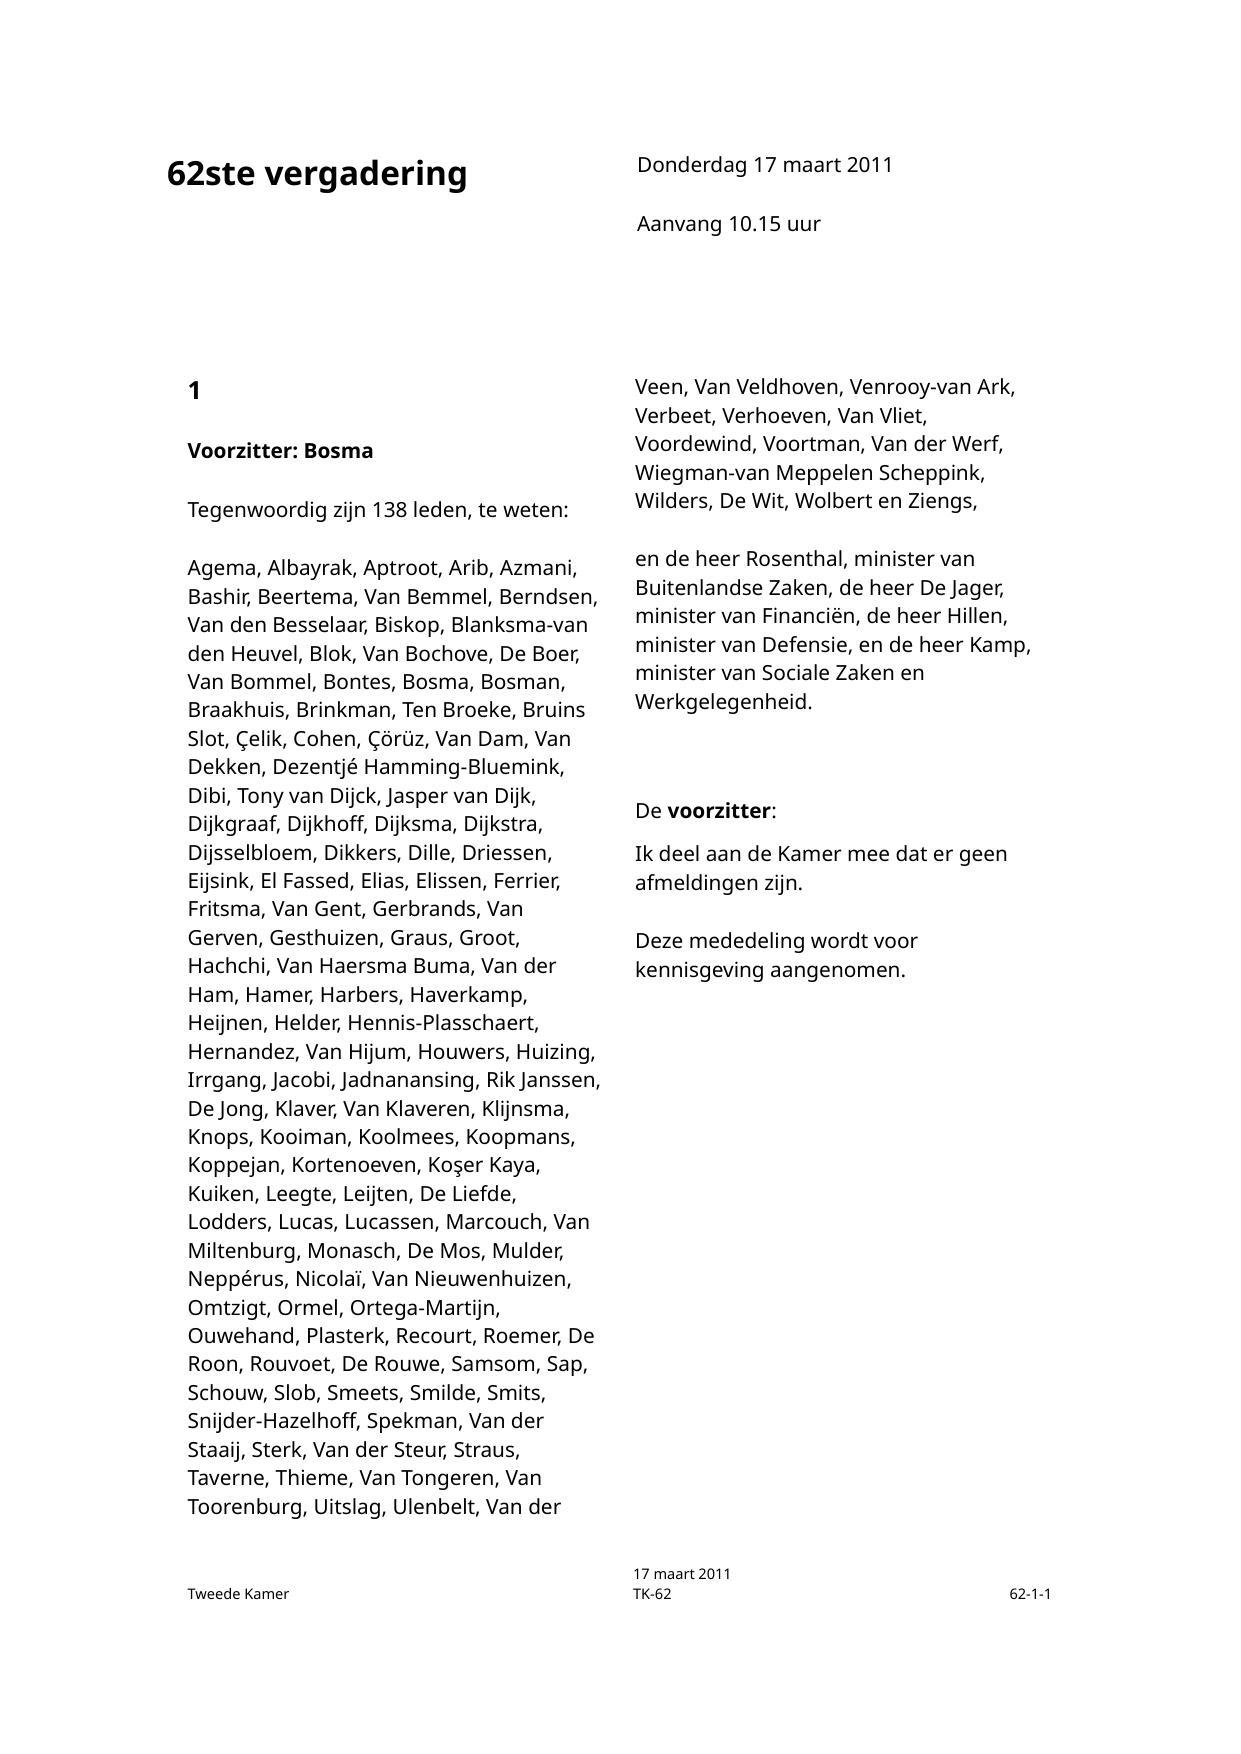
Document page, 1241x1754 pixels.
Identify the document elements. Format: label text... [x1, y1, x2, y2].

text Voorzitter: Bosma [187, 436, 605, 465]
text Veen, Van Veldhoven, Venrooy-van Ark, Verbeet, Verhoeven, Van Vliet, Voordewind, Voortman, Van der Werf, Wiegman-van Meppelen Scheppink, Wilders, De Wit, Wolbert en Ziengs, [635, 150, 1053, 514]
text Tegenwoordig zijn 138 leden, te weten: [187, 495, 605, 523]
text Deze mededeling wordt voor kennisgeving aangenomen. [635, 926, 1053, 983]
text en de heer Rosenthal, minister van Buitenlandse Zaken, de heer De Jager, minister van Financiën, de heer Hillen, minister van Defensie, en de heer Kamp, minister van Sociale Zaken en Werkgelegenheid. [635, 544, 1053, 715]
text De voorzitter: [635, 796, 1053, 824]
text 1 [187, 282, 605, 406]
text 62ste vergadering [167, 150, 615, 195]
text Ik deel aan de Kamer mee dat er geen afmeldingen zijn. [635, 839, 1053, 896]
text  [635, 745, 1053, 774]
text Donderdag 17 maart 2011 [637, 150, 1047, 178]
text Agema, Albayrak, Aptroot, Arib, Azmani, Bashir, Beertema, Van Bemmel, Berndsen, Van den Besselaar, Biskop, Blanksma-van den Heuvel, Blok, Van Bochove, De Boer, Van Bommel, Bontes, Bosma, Bosman, Braakhuis, Brinkman, Ten Broeke, Bruins Slot, Çelik, Cohen, Çörüz, Van Dam, Van Dekken, Dezentjé Hamming-Bluemink, Dibi, Tony van Dijck, Jasper van Dijk, Dijkgraaf, Dijkhoff, Dijksma, Dijkstra, Dijsselbloem, Dikkers, Dille, Driessen, Eijsink, El Fassed, Elias, Elissen, Ferrier, Fritsma, Van Gent, Gerbrands, Van Gerven, Gesthuizen, Graus, Groot, Hachchi, Van Haersma Buma, Van der Ham, Hamer, Harbers, Haverkamp, Heijnen, Helder, Hennis-Plasschaert, Hernandez, Van Hijum, Houwers, Huizing, Irrgang, Jacobi, Jadnanansing, Rik Janssen, De Jong, Klaver, Van Klaveren, Klijnsma, Knops, Kooiman, Koolmees, Koopmans, Koppejan, Kortenoeven, Koşer Kaya, Kuiken, Leegte, Leijten, De Liefde, Lodders, Lucas, Lucassen, Marcouch, Van Miltenburg, Monasch, De Mos, Mulder, Neppérus, Nicolaï, Van Nieuwenhuizen, Omtzigt, Ormel, Ortega-Martijn, Ouwehand, Plasterk, Recourt, Roemer, De Roon, Rouvoet, De Rouwe, Samsom, Sap, Schouw, Slob, Smeets, Smilde, Smits, Snijder-Hazelhoff, Spekman, Van der Staaij, Sterk, Van der Steur, Straus, Taverne, Thieme, Van Tongeren, Van Toorenburg, Uitslag, Ulenbelt, Van der [187, 553, 605, 1520]
text Aanvang 10.15 uur [637, 209, 1047, 237]
